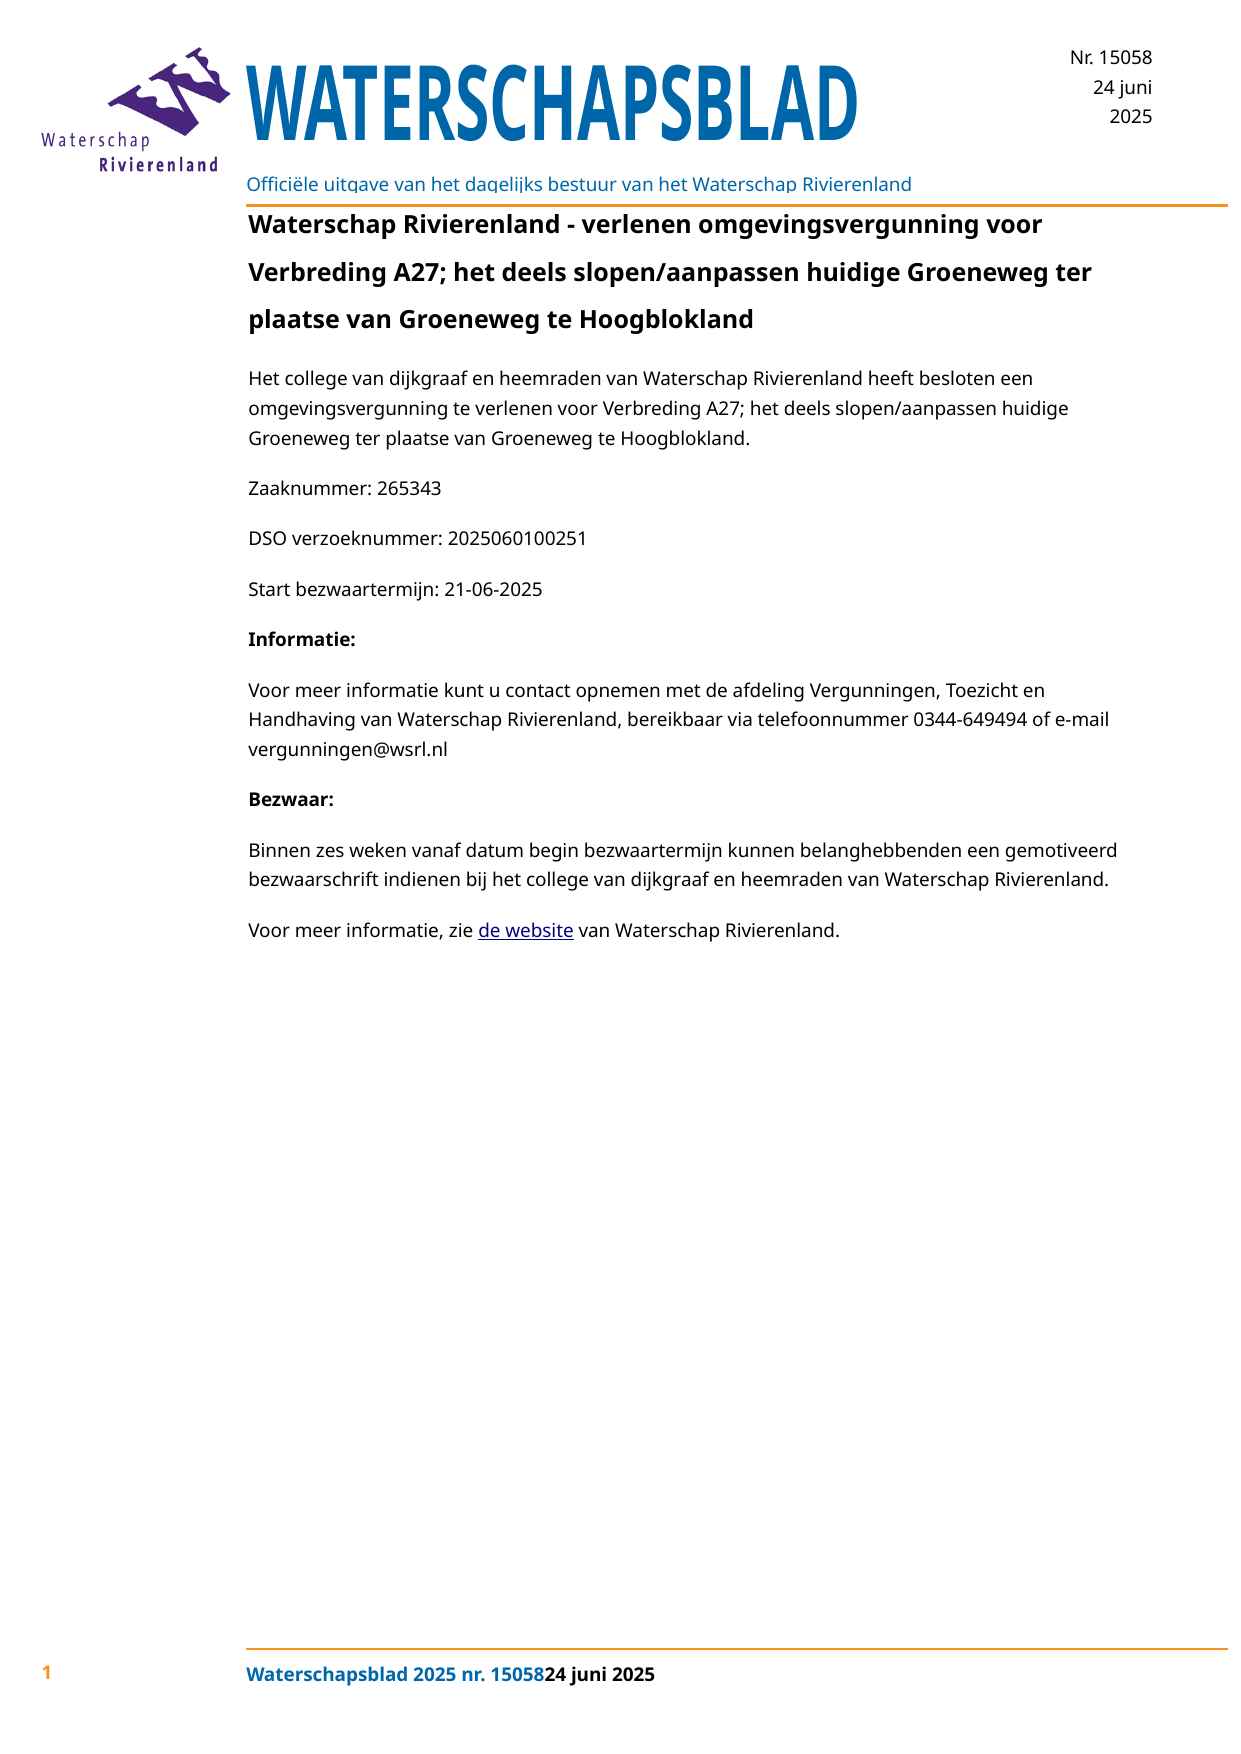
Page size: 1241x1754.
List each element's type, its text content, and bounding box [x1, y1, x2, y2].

text Voor meer informatie kunt u contact opnemen met de afdeling Vergunningen, Toezicht en Handhaving van Waterschap Rivierenland, bereikbaar via telefoonnummer 0344-649494 of e-mail vergunningen@wsrl.nl [248, 677, 1152, 762]
text Informatie: [248, 626, 1152, 652]
text Zaaknummer: 265343 [248, 475, 1152, 501]
text Waterschap Rivierenland - verlenen omgevingsvergunning voor Verbreding A27; het deels slopen/aanpassen huidige Groeneweg ter plaatse van Groeneweg te Hoogblokland [248, 207, 1152, 336]
text Het college van dijkgraaf en heemraden van Waterschap Rivierenland heeft besloten een omgevingsvergunning te verlenen voor Verbreding A27; het deels slopen/aanpassen huidige Groeneweg ter plaatse van Groeneweg te Hoogblokland. [248, 366, 1152, 450]
text DSO verzoeknummer: 2025060100251 [248, 526, 1152, 551]
text Start bezwaartermijn: 21-06-2025 [248, 576, 1152, 602]
picture [41, 47, 231, 172]
text Binnen zes weken vanaf datum begin bezwaartermijn kunnen belanghebbenden een gemotiveerd bezwaarschrift indienen bij het college van dijkgraaf en heemraden van Waterschap Rivierenland. [248, 837, 1152, 892]
text Voor meer informatie, zie de website van Waterschap Rivierenland. [248, 917, 1152, 942]
text Bezwaar: [248, 786, 1152, 812]
